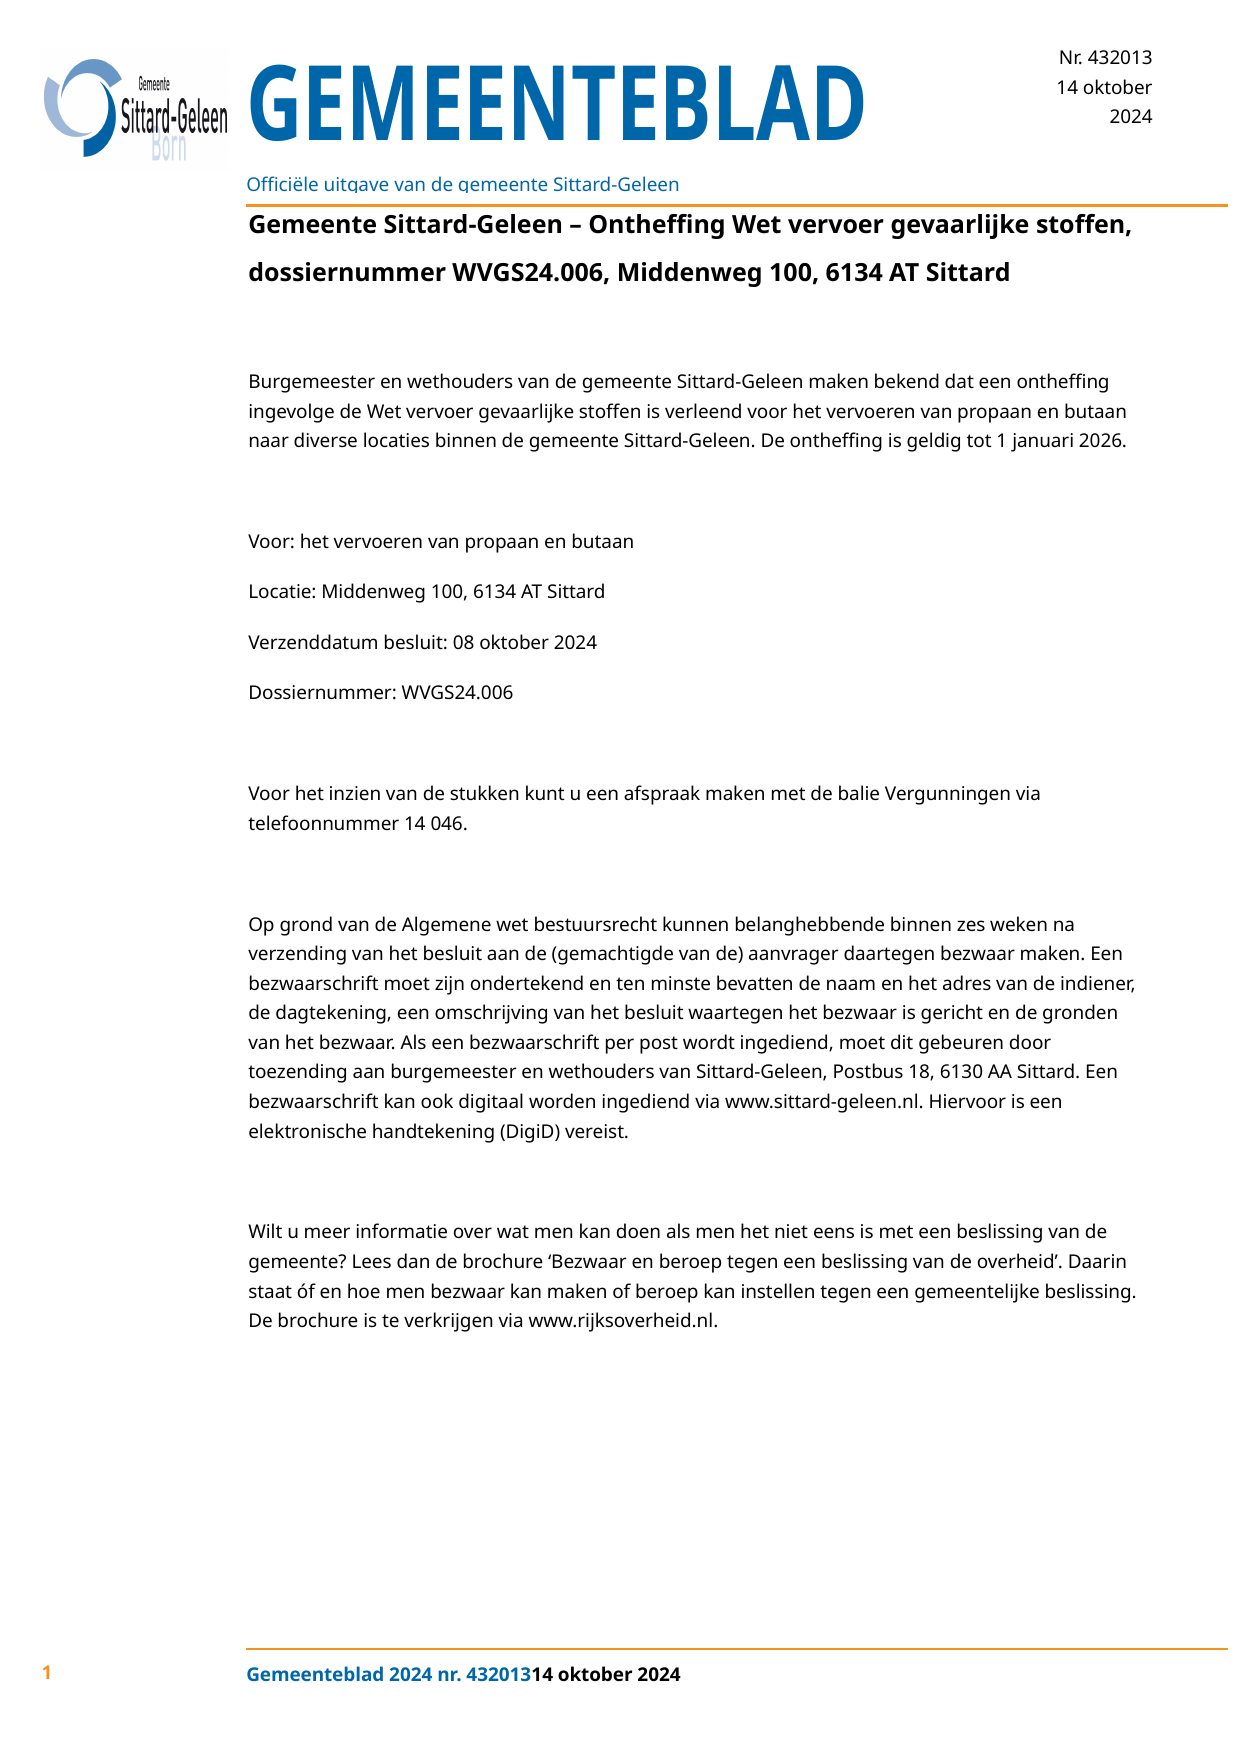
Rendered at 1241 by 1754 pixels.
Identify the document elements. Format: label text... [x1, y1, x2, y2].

text Locatie: Middenweg 100, 6134 AT Sittard [248, 579, 1152, 604]
text Burgemeester en wethouders van de gemeente Sittard-Geleen maken bekend dat een ontheffing ingevolge de Wet vervoer gevaarlijke stoffen is verleend voor het vervoeren van propaan en butaan naar diverse locaties binnen de gemeente Sittard-Geleen. De ontheffing is geldig tot 1 januari 2026. [248, 368, 1152, 453]
text Op grond van de Algemene wet bestuursrecht kunnen belanghebbende binnen zes weken na verzending van het besluit aan de (gemachtigde van de) aanvrager daartegen bezwaar maken. Een bezwaarschrift moet zijn ondertekend en ten minste bevatten de naam en het adres van de indiener, de dagtekening, een omschrijving van het besluit waartegen het bezwaar is gericht en de gronden van het bezwaar. Als een bezwaarschrift per post wordt ingediend, moet dit gebeuren door toezending aan burgemeester en wethouders van Sittard-Geleen, Postbus 18, 6130 AA Sittard. Een bezwaarschrift kan ook digitaal worden ingediend via www.sittard-geleen.nl. Hiervoor is een elektronische handtekening (DigiD) vereist. [248, 911, 1152, 1144]
text Dossiernummer: WVGS24.006 [248, 679, 1152, 705]
text Voor het inzien van de stukken kunt u een afspraak maken met de balie Vergunningen via telefoonnummer 14 046. [248, 780, 1152, 836]
text Voor: het vervoeren van propaan en butaan [248, 528, 1152, 554]
text Verzenddatum besluit: 08 oktober 2024 [248, 629, 1152, 655]
text Wilt u meer informatie over wat men kan doen als men het niet eens is met een beslissing van de gemeente? Lees dan de brochure ‘Bezwaar en beroep tegen een beslissing van de overheid’. Daarin staat óf en hoe men bezwaar kan maken of beroep kan instellen tegen een gemeentelijke beslissing. De brochure is te verkrijgen via www.rijksoverheid.nl. [248, 1219, 1152, 1333]
picture [41, 47, 231, 172]
text Gemeente Sittard-Geleen – Ontheffing Wet vervoer gevaarlijke stoffen, dossiernummer WVGS24.006, Middenweg 100, 6134 AT Sittard [248, 207, 1152, 288]
